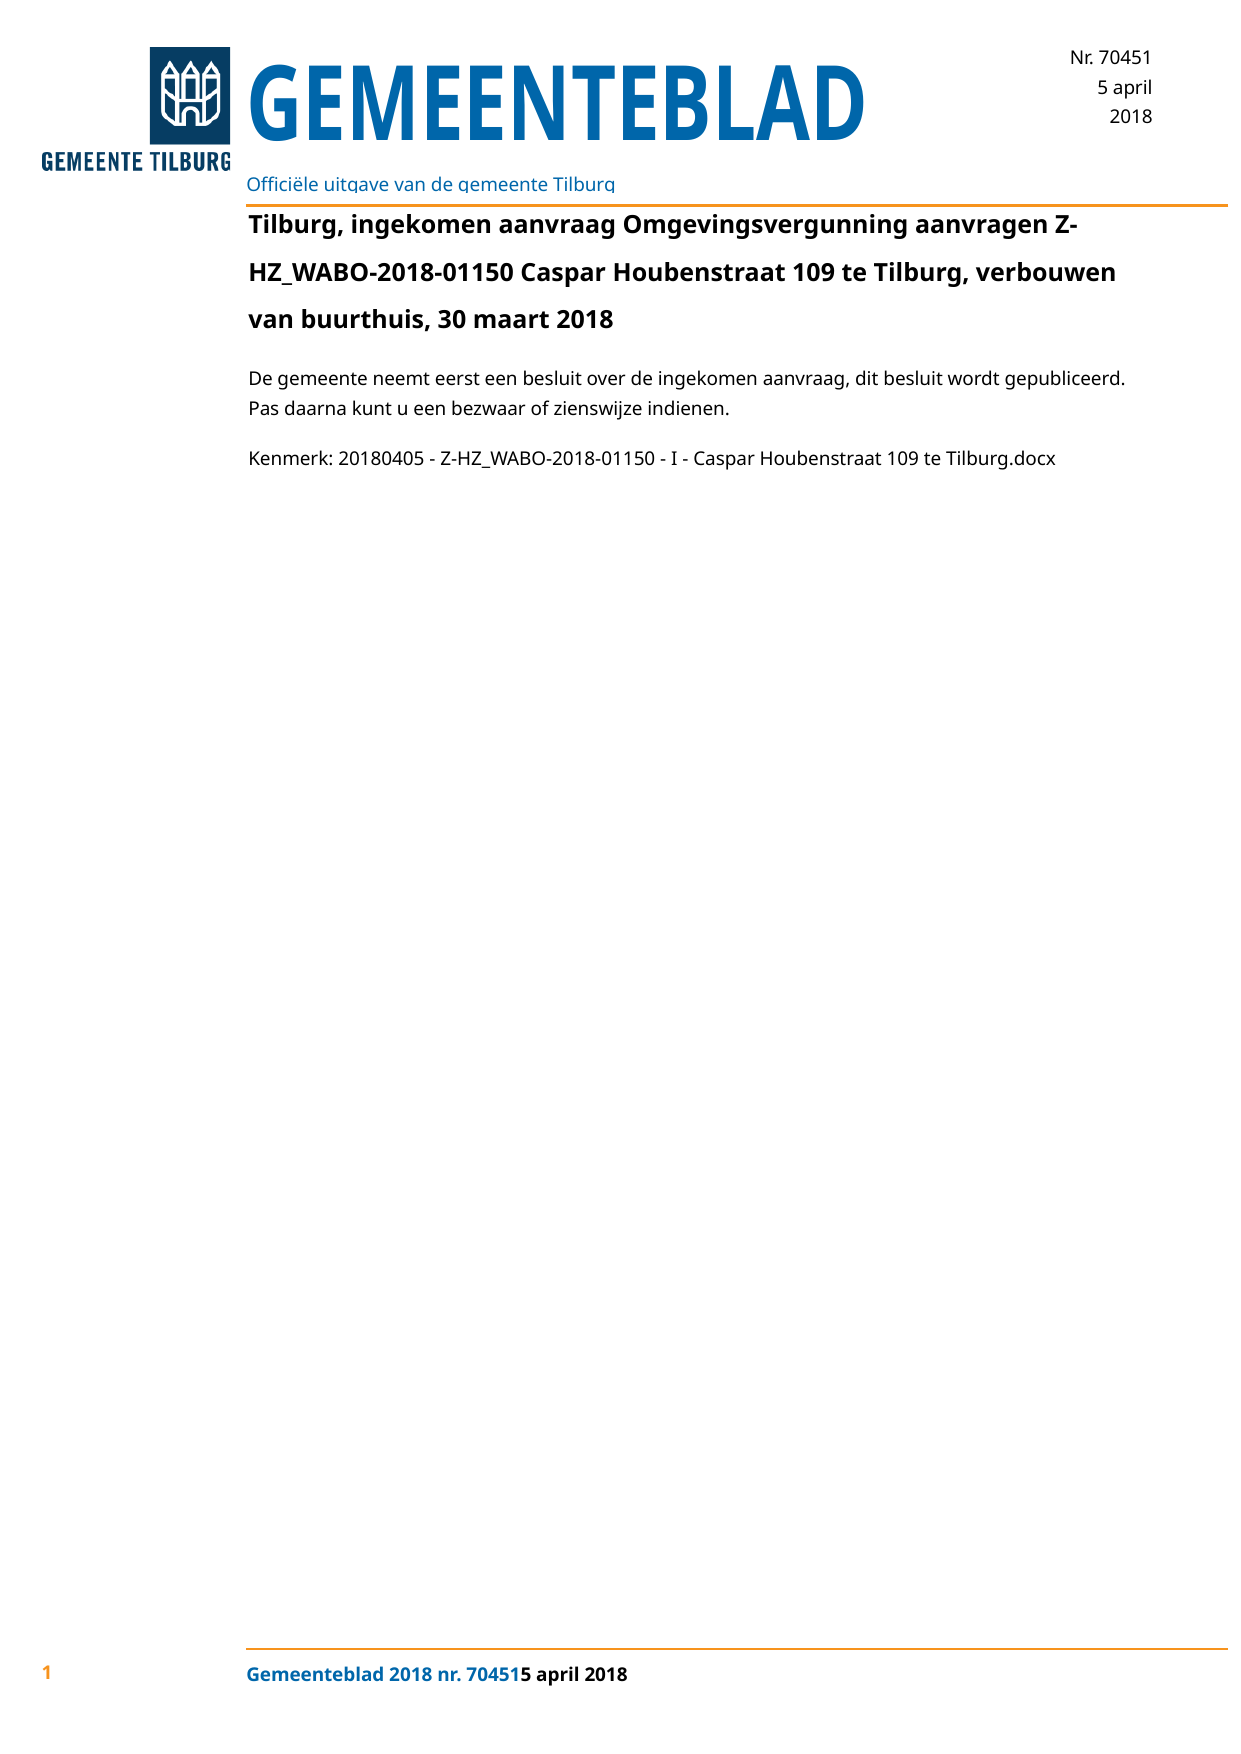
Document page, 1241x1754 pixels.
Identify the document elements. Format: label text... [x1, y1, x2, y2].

text Tilburg, ingekomen aanvraag Omgevingsvergunning aanvragen Z-HZ_WABO-2018-01150 Caspar Houbenstraat 109 te Tilburg, verbouwen van buurthuis, 30 maart 2018 [248, 207, 1152, 336]
text Kenmerk: 20180405 - Z-HZ_WABO-2018-01150 - I - Caspar Houbenstraat 109 te Tilburg.docx [248, 446, 1152, 471]
text De gemeente neemt eerst een besluit over de ingekomen aanvraag, dit besluit wordt gepubliceerd. Pas daarna kunt u een bezwaar of zienswijze indienen. [248, 366, 1152, 421]
picture [41, 47, 231, 172]
